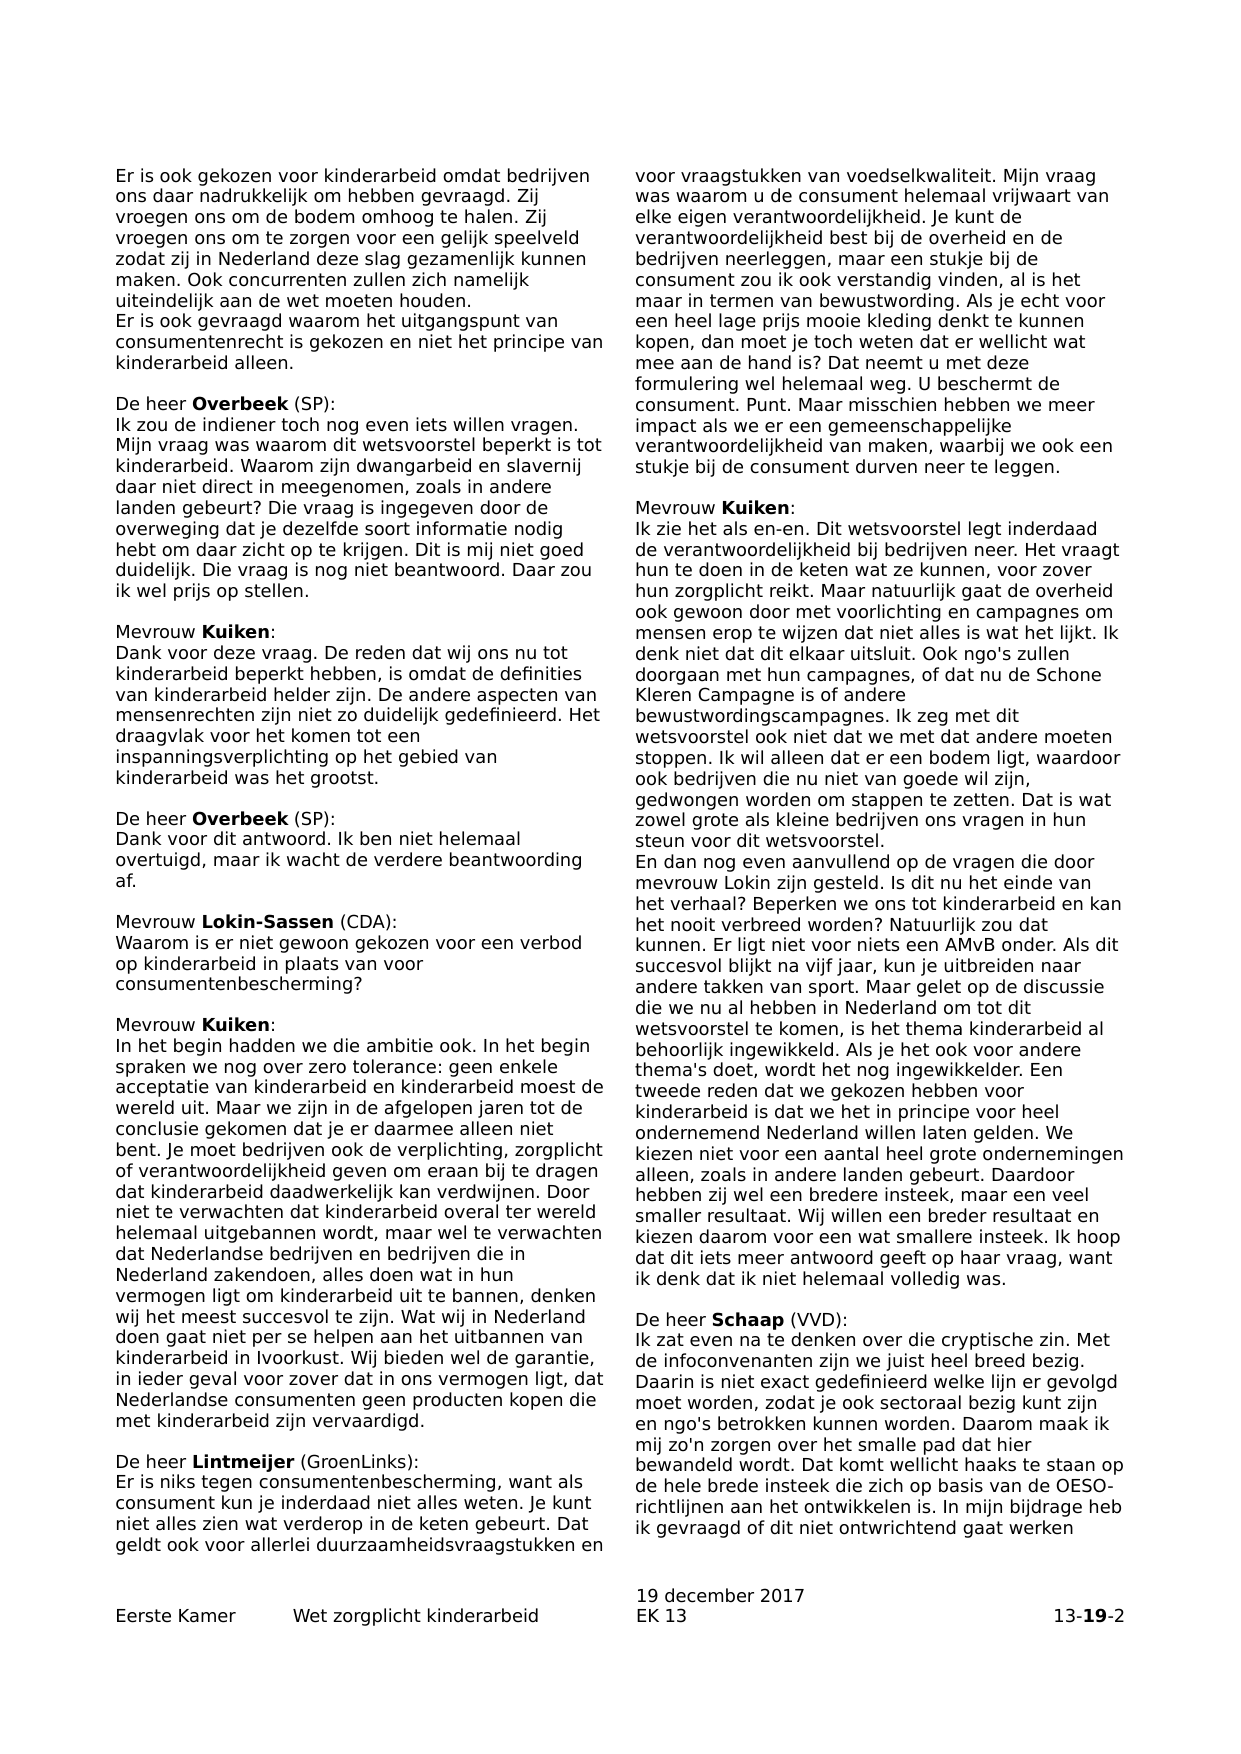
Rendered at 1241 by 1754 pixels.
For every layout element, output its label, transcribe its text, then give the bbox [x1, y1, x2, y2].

text Dank voor deze vraag. De reden dat wij ons nu tot kinderarbeid beperkt hebben, is omdat de definities van kinderarbeid helder zijn. De andere aspecten van mensenrechten zijn niet zo duidelijk gedefinieerd. Het draagvlak voor het komen tot een inspanningsverplichting op het gebied van kinderarbeid was het grootst. [115, 643, 605, 788]
text Mevrouw Kuiken: [115, 622, 605, 643]
text Er is ook gekozen voor kinderarbeid omdat bedrijven ons daar nadrukkelijk om hebben gevraagd. Zij vroegen ons om de bodem omhoog te halen. Zij vroegen ons om te zorgen voor een gelijk speelveld zodat zij in Nederland deze slag gezamenlijk kunnen maken. Ook concurrenten zullen zich namelijk uiteindelijk aan de wet moeten houden. [115, 165, 605, 311]
text De heer Lintmeijer (GroenLinks): [115, 1451, 605, 1472]
text En dan nog even aanvullend op de vragen die door mevrouw Lokin zijn gesteld. Is dit nu het einde van het verhaal? Beperken we ons tot kinderarbeid en kan het nooit verbreed worden? Natuurlijk zou dat kunnen. Er ligt niet voor niets een AMvB onder. Als dit succesvol blijkt na vijf jaar, kun je uitbreiden naar andere takken van sport. Maar gelet op de discussie die we nu al hebben in Nederland om tot dit wetsvoorstel te komen, is het thema kinderarbeid al behoorlijk ingewikkeld. Als je het ook voor andere thema's doet, wordt het nog ingewikkelder. Een tweede reden dat we gekozen hebben voor kinderarbeid is dat we het in principe voor heel ondernemend Nederland willen laten gelden. We kiezen niet voor een aantal heel grote ondernemingen alleen, zoals in andere landen gebeurt. Daardoor hebben zij wel een bredere insteek, maar een veel smaller resultaat. Wij willen een breder resultaat en kiezen daarom voor een wat smallere insteek. Ik hoop dat dit iets meer antwoord geeft op haar vraag, want ik denk dat ik niet helemaal volledig was. [635, 852, 1125, 1289]
text Ik zat even na te denken over die cryptische zin. Met de infoconvenanten zijn we juist heel breed bezig. Daarin is niet exact gedefinieerd welke lijn er gevolgd moet worden, zodat je ook sectoraal bezig kunt zijn en ngo's betrokken kunnen worden. Daarom maak ik mij zo'n zorgen over het smalle pad dat hier bewandeld wordt. Dat komt wellicht haaks te staan op de hele brede insteek die zich op basis van de OESO-richtlijnen aan het ontwikkelen is. In mijn bijdrage heb ik gevraagd of dit niet ontwrichtend gaat werken [635, 1330, 1125, 1538]
text voor vraagstukken van voedselkwaliteit. Mijn vraag was waarom u de consument helemaal vrijwaart van elke eigen verantwoordelijkheid. Je kunt de verantwoordelijkheid best bij de overheid en de bedrijven neerleggen, maar een stukje bij de consument zou ik ook verstandig vinden, al is het maar in termen van bewustwording. Als je echt voor een heel lage prijs mooie kleding denkt te kunnen kopen, dan moet je toch weten dat er wellicht wat mee aan de hand is? Dat neemt u met deze formulering wel helemaal weg. U beschermt de consument. Punt. Maar misschien hebben we meer impact als we er een gemeenschappelijke verantwoordelijkheid van maken, waarbij we ook een stukje bij de consument durven neer te leggen. [635, 165, 1125, 478]
text De heer Overbeek (SP): [115, 394, 605, 414]
text Er is ook gevraagd waarom het uitgangspunt van consumentenrecht is gekozen en niet het principe van kinderarbeid alleen. [115, 311, 605, 374]
text Mevrouw Lokin-Sassen (CDA): [115, 912, 605, 932]
text Mevrouw Kuiken: [635, 498, 1125, 518]
text In het begin hadden we die ambitie ook. In het begin spraken we nog over zero tolerance: geen enkele acceptatie van kinderarbeid en kinderarbeid moest de wereld uit. Maar we zijn in de afgelopen jaren tot de conclusie gekomen dat je er daarmee alleen niet bent. Je moet bedrijven ook de verplichting, zorgplicht of verantwoordelijkheid geven om eraan bij te dragen dat kinderarbeid daadwerkelijk kan verdwijnen. Door niet te verwachten dat kinderarbeid overal ter wereld helemaal uitgebannen wordt, maar wel te verwachten dat Nederlandse bedrijven en bedrijven die in Nederland zakendoen, alles doen wat in hun vermogen ligt om kinderarbeid uit te bannen, denken wij het meest succesvol te zijn. Wat wij in Nederland doen gaat niet per se helpen aan het uitbannen van kinderarbeid in Ivoorkust. Wij bieden wel de garantie, in ieder geval voor zover dat in ons vermogen ligt, dat Nederlandse consumenten geen producten kopen die met kinderarbeid zijn vervaardigd. [115, 1036, 605, 1431]
text Ik zou de indiener toch nog even iets willen vragen. Mijn vraag was waarom dit wetsvoorstel beperkt is tot kinderarbeid. Waarom zijn dwangarbeid en slavernij daar niet direct in meegenomen, zoals in andere landen gebeurt? Die vraag is ingegeven door de overweging dat je dezelfde soort informatie nodig hebt om daar zicht op te krijgen. Dit is mij niet goed duidelijk. Die vraag is nog niet beantwoord. Daar zou ik wel prijs op stellen. [115, 414, 605, 602]
text Waarom is er niet gewoon gekozen voor een verbod op kinderarbeid in plaats van voor consumentenbescherming? [115, 932, 605, 995]
text De heer Schaap (VVD): [635, 1309, 1125, 1330]
text Er is niks tegen consumentenbescherming, want als consument kun je inderdaad niet alles weten. Je kunt niet alles zien wat verderop in de keten gebeurt. Dat geldt ook voor allerlei duurzaamheidsvraagstukken en [115, 1472, 605, 1556]
text Ik zie het als en-en. Dit wetsvoorstel legt inderdaad de verantwoordelijkheid bij bedrijven neer. Het vraagt hun te doen in de keten wat ze kunnen, voor zover hun zorgplicht reikt. Maar natuurlijk gaat de overheid ook gewoon door met voorlichting en campagnes om mensen erop te wijzen dat niet alles is wat het lijkt. Ik denk niet dat dit elkaar uitsluit. Ook ngo's zullen doorgaan met hun campagnes, of dat nu de Schone Kleren Campagne is of andere bewustwordingscampagnes. Ik zeg met dit wetsvoorstel ook niet dat we met dat andere moeten stoppen. Ik wil alleen dat er een bodem ligt, waardoor ook bedrijven die nu niet van goede wil zijn, gedwongen worden om stappen te zetten. Dat is wat zowel grote als kleine bedrijven ons vragen in hun steun voor dit wetsvoorstel. [635, 518, 1125, 852]
text Dank voor dit antwoord. Ik ben niet helemaal overtuigd, maar ik wacht de verdere beantwoording af. [115, 829, 605, 892]
text Mevrouw Kuiken: [115, 1015, 605, 1036]
text De heer Overbeek (SP): [115, 808, 605, 829]
